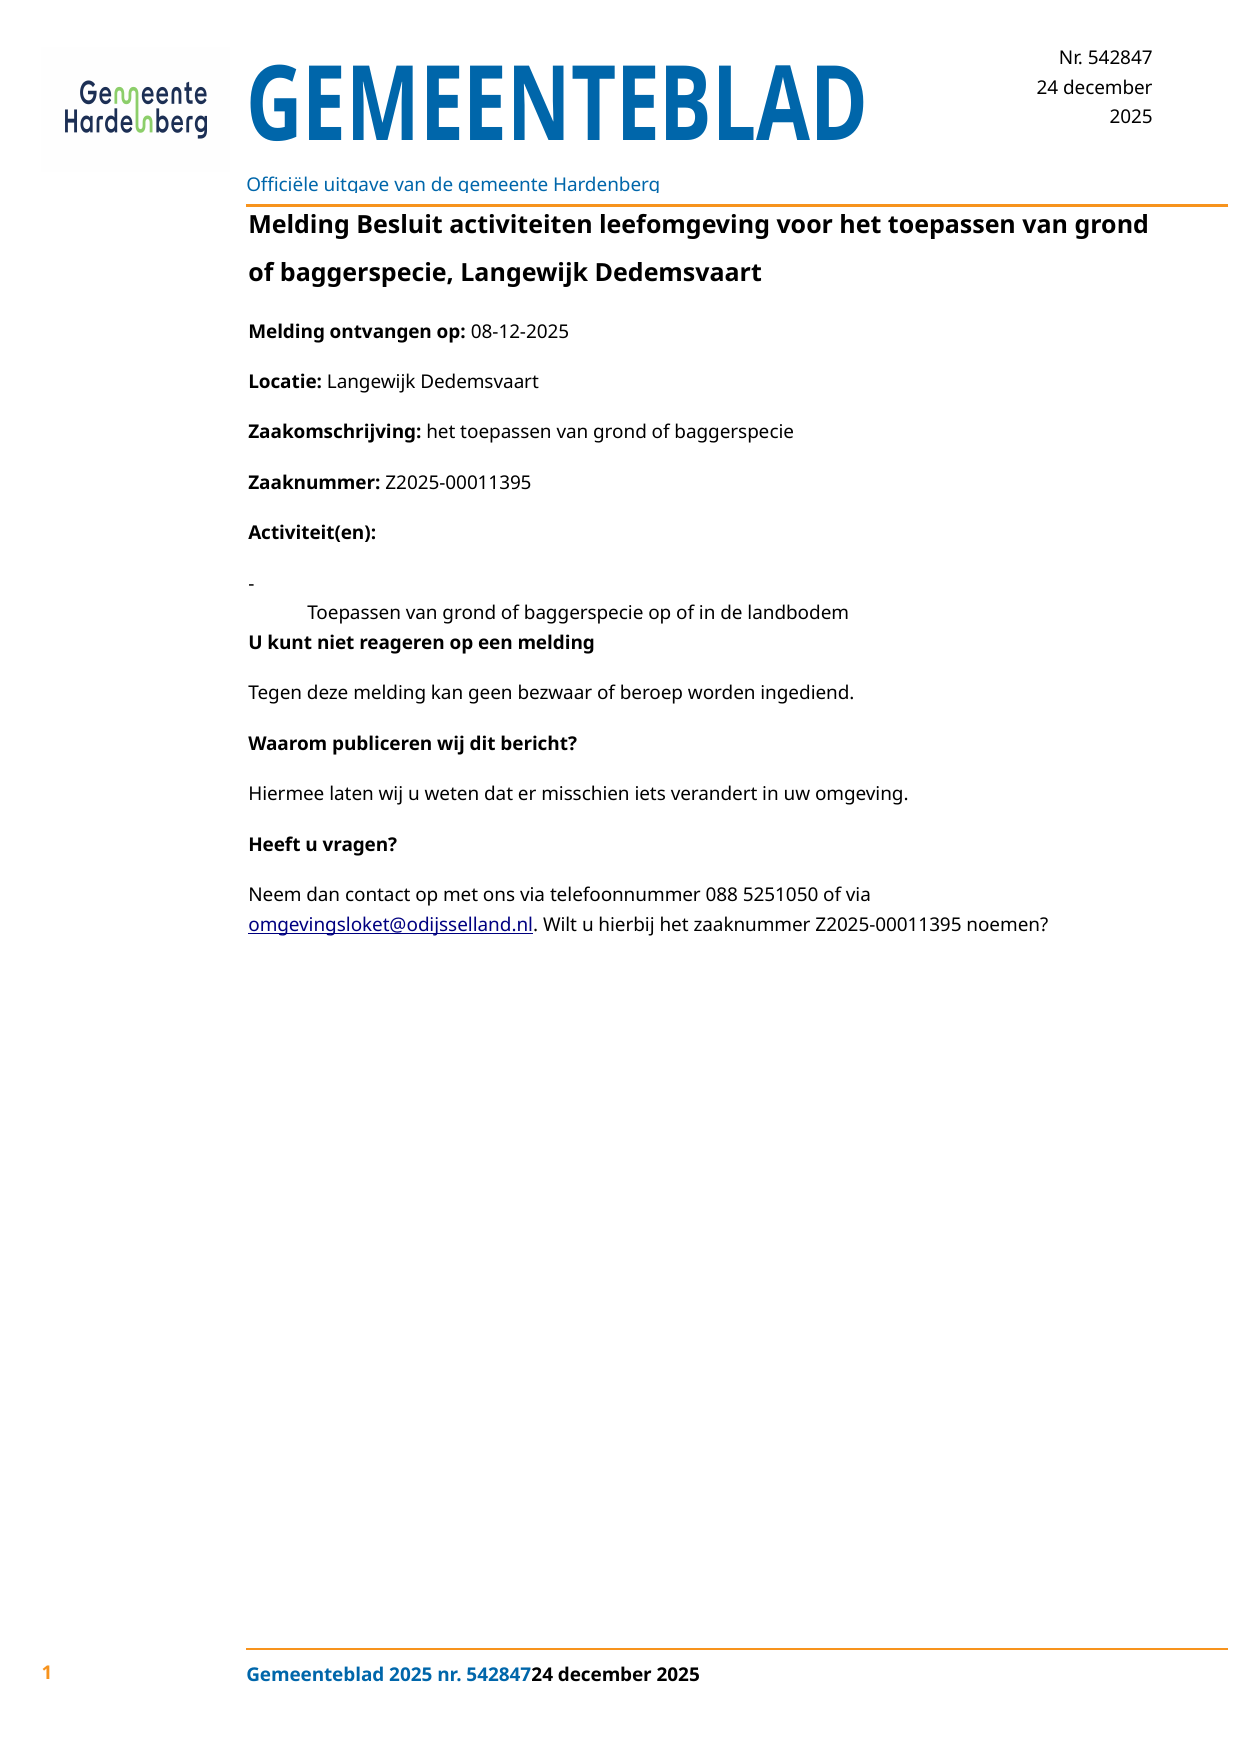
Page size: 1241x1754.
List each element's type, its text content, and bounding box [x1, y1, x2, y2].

text Tegen deze melding kan geen bezwaar of beroep worden ingediend. [248, 679, 1152, 705]
text Locatie: Langewijk Dedemsvaart [248, 368, 1152, 394]
text Heeft u vragen? [248, 831, 1152, 857]
text Waarom publiceren wij dit bericht? [248, 730, 1152, 756]
text Melding Besluit activiteiten leefomgeving voor het toepassen van grond of baggerspecie, Langewijk Dedemsvaart [248, 207, 1152, 288]
list Toepassen van grond of baggerspecie op of in de landbodem [248, 599, 1152, 625]
text Melding ontvangen op: 08-12-2025 [248, 318, 1152, 344]
text Zaaknummer: Z2025-00011395 [248, 469, 1152, 495]
picture [41, 47, 231, 172]
text Neem dan contact op met ons via telefoonnummer 088 5251050 of via omgevingsloket@odijsselland.nl. Wilt u hierbij het zaaknummer Z2025-00011395 noemen? [248, 881, 1152, 937]
text Activiteit(en): [248, 519, 1152, 545]
text U kunt niet reageren op een melding [248, 629, 1152, 655]
text Zaakomschrijving: het toepassen van grond of baggerspecie [248, 419, 1152, 444]
text Hiermee laten wij u weten dat er misschien iets verandert in uw omgeving. [248, 780, 1152, 806]
